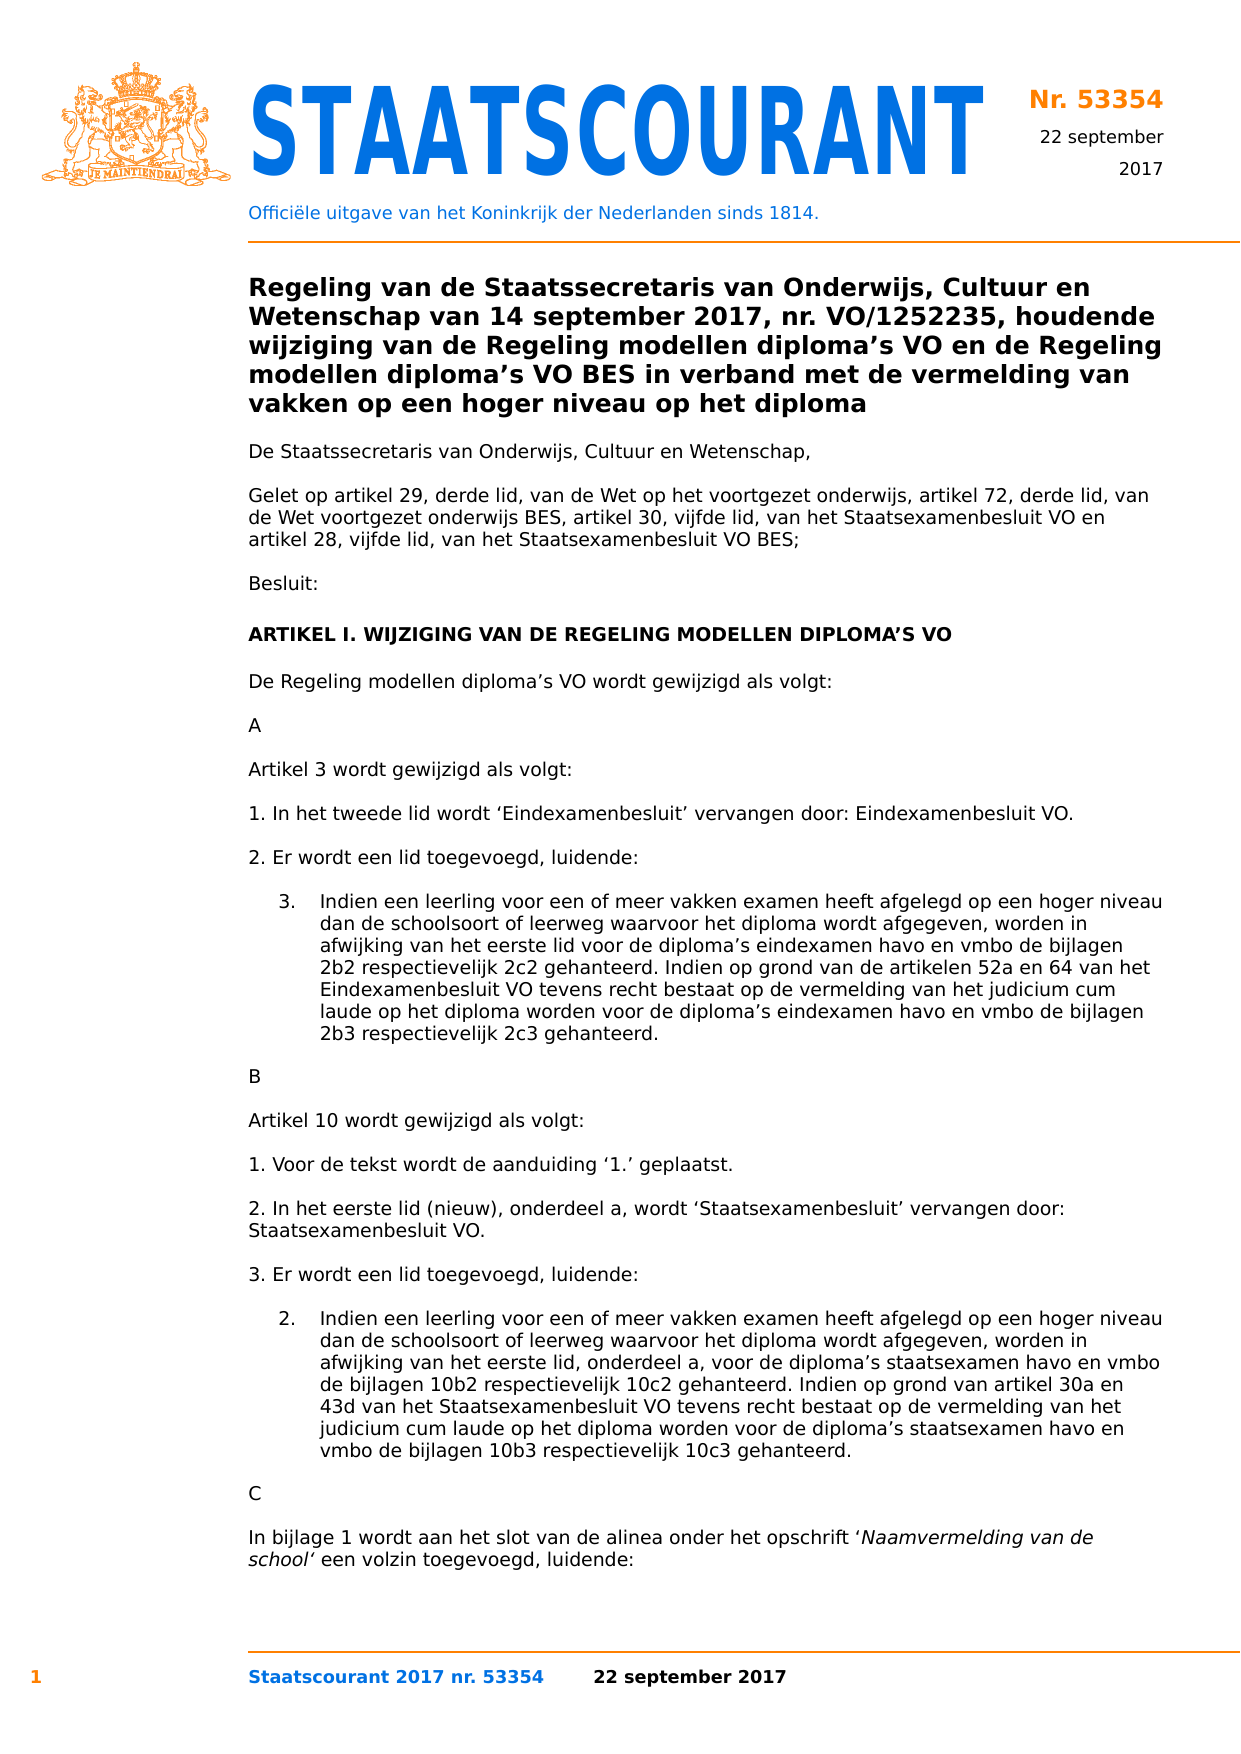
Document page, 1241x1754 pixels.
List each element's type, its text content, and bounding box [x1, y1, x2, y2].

picture [41, 62, 231, 186]
text 1. In het tweede lid wordt ‘Eindexamenbesluit’ vervangen door: Eindexamenbesluit VO. [248, 803, 1163, 825]
text 2. In het eerste lid (nieuw), onderdeel a, wordt ‘Staatsexamenbesluit’ vervangen door: Staatsexamenbesluit VO. [248, 1198, 1163, 1242]
text 2. Indien een leerling voor een of meer vakken examen heeft afgelegd op een hoger niveau dan de schoolsoort of leerweg waarvoor het diploma wordt afgegeven, worden in afwijking van het eerste lid, onderdeel a, voor de diploma’s staatsexamen havo en vmbo de bijlagen 10b2 respectievelijk 10c2 gehanteerd. Indien op grond van artikel 30a en 43d van het Staatsexamenbesluit VO tevens recht bestaat op de vermelding van het judicium cum laude op het diploma worden voor de diploma’s staatsexamen havo en vmbo de bijlagen 10b3 respectievelijk 10c3 gehanteerd. [278, 1308, 1163, 1461]
subtitle ARTIKEL I. WIJZIGING VAN DE REGELING MODELLEN DIPLOMA’S VO [248, 624, 1163, 646]
text Besluit: [248, 572, 1163, 594]
table_header Nr. 53354 [998, 62, 1240, 121]
text 3. Indien een leerling voor een of meer vakken examen heeft afgelegd op een hoger niveau dan de schoolsoort of leerweg waarvoor het diploma wordt afgegeven, worden in afwijking van het eerste lid voor de diploma’s eindexamen havo en vmbo de bijlagen 2b2 respectievelijk 2c2 gehanteerd. Indien op grond van de artikelen 52a en 64 van het Eindexamenbesluit VO tevens recht bestaat op de vermelding van het judicium cum laude op het diploma worden voor de diploma’s eindexamen havo en vmbo de bijlagen 2b3 respectievelijk 2c3 gehanteerd. [278, 891, 1163, 1044]
text Artikel 3 wordt gewijzigd als volgt: [248, 759, 1163, 781]
text In bijlage 1 wordt aan het slot van de alinea onder het opschrift ‘Naamvermelding van de school‘ een volzin toegevoegd, luidende: [248, 1527, 1163, 1571]
text 3. Er wordt een lid toegevoegd, luidende: [248, 1264, 1163, 1286]
text 1. Voor de tekst wordt de aanduiding ‘1.’ geplaatst. [248, 1154, 1163, 1176]
text 2. Er wordt een lid toegevoegd, luidende: [248, 847, 1163, 869]
text Artikel 10 wordt gewijzigd als volgt: [248, 1110, 1163, 1132]
text A [248, 715, 1163, 737]
text B [248, 1066, 1163, 1088]
table_header [25, 62, 248, 241]
subtitle Regeling van de Staatssecretaris van Onderwijs, Cultuur en Wetenschap van 14 september 2017, nr. VO/1252235, houdende wijziging van de Regeling modellen diploma’s VO en de Regeling modellen diploma’s VO BES in verband met de vermelding van vakken op een hoger niveau op het diploma [248, 273, 1163, 419]
table_cell 22 september [998, 121, 1240, 153]
text De Staatssecretaris van Onderwijs, Cultuur en Wetenschap, [248, 441, 1163, 463]
table_cell 2017 [998, 153, 1240, 203]
text Gelet op artikel 29, derde lid, van de Wet op het voortgezet onderwijs, artikel 72, derde lid, van de Wet voortgezet onderwijs BES, artikel 30, vijfde lid, van het Staatsexamenbesluit VO en artikel 28, vijfde lid, van het Staatsexamenbesluit VO BES; [248, 484, 1163, 551]
text C [248, 1483, 1163, 1505]
text De Regeling modellen diploma’s VO wordt gewijzigd als volgt: [248, 671, 1163, 693]
table_cell Officiële uitgave van het Koninkrijk der Nederlanden sinds 1814. [248, 203, 1240, 241]
table_header STAATSCOURANT [248, 62, 998, 203]
